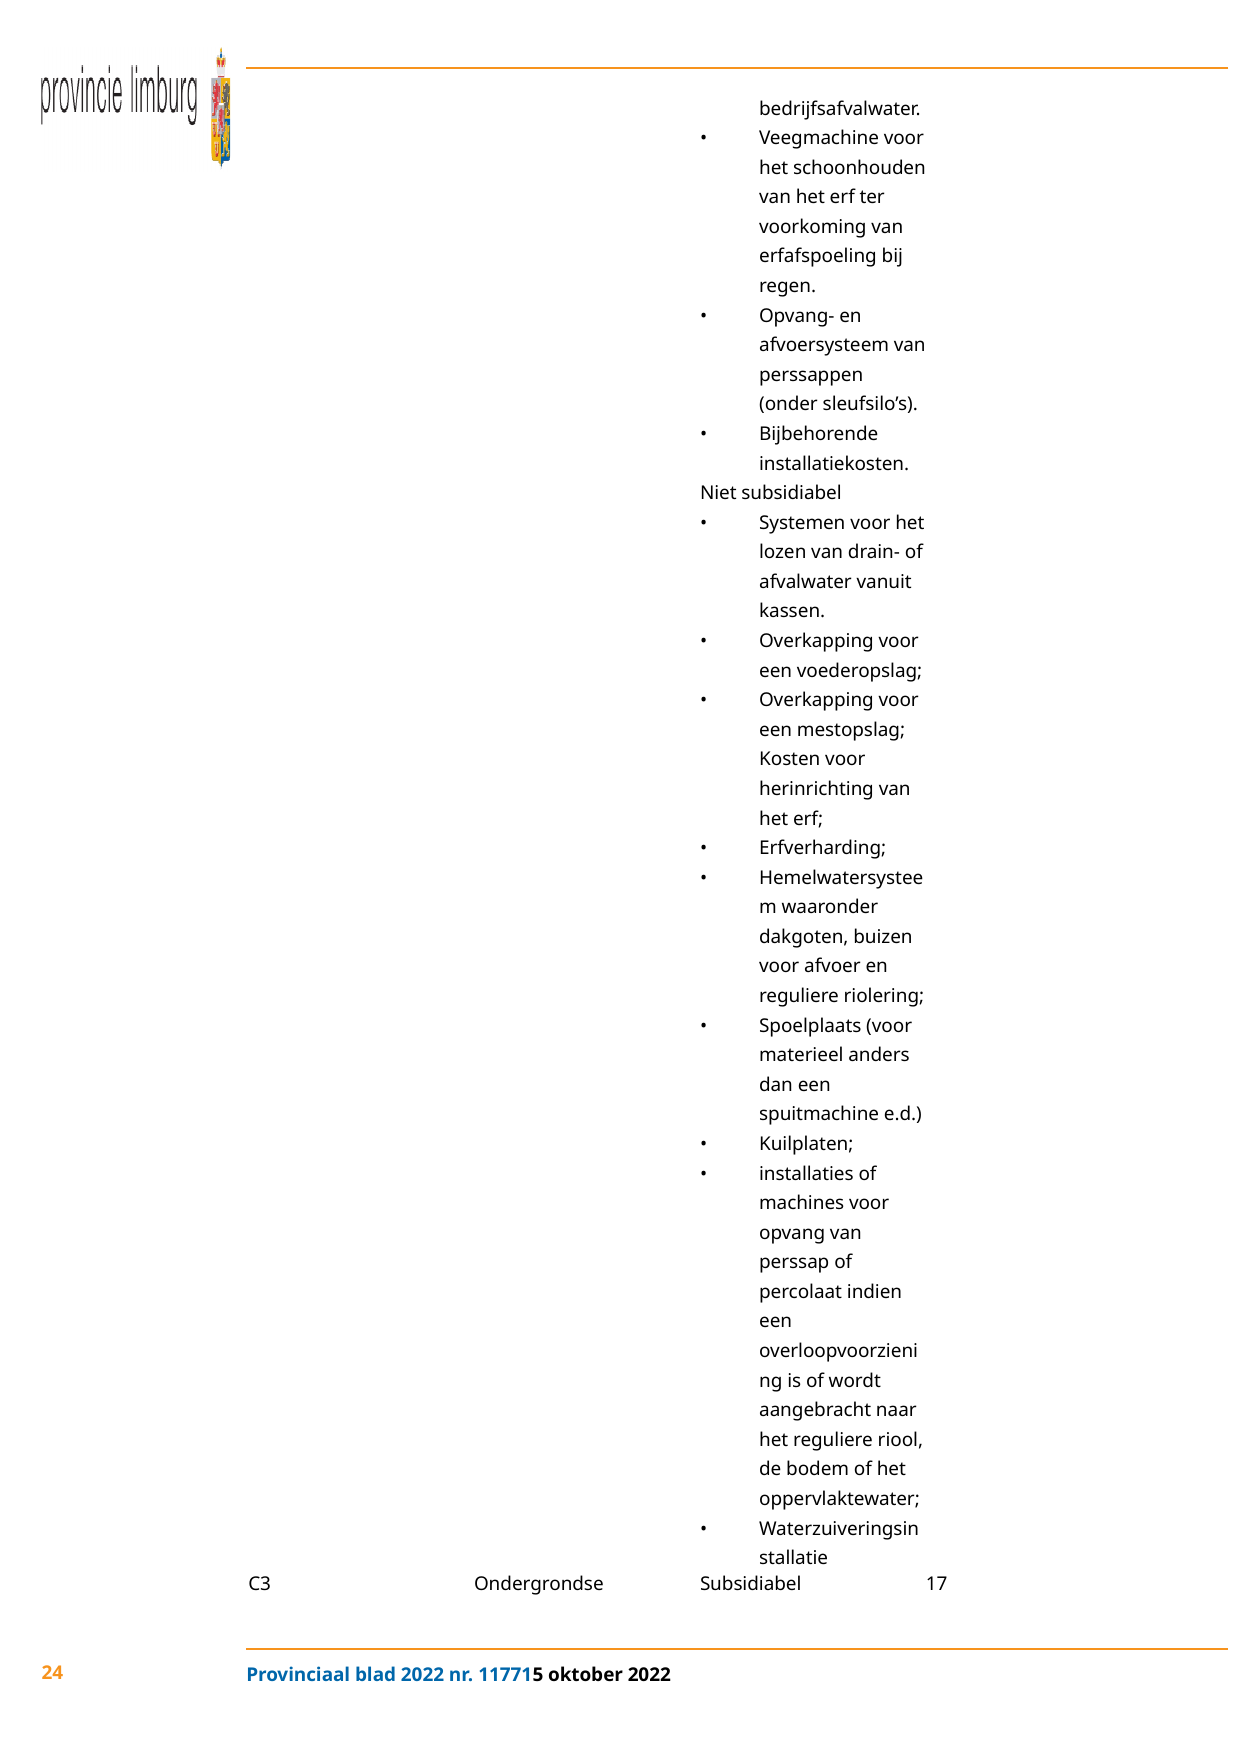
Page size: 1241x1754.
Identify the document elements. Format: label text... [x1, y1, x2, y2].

table_cell [926, 95, 1152, 1570]
table_cell Ondergrondse [474, 1570, 700, 1596]
table_cell [474, 95, 700, 1570]
table_cell C3 [248, 1570, 474, 1596]
picture [41, 47, 231, 172]
table_cell bedrijfsafvalwater. Veegmachine voor het schoonhouden van het erf ter voorkoming van erfafspoeling bij regen. Opvang- en afvoersysteem van perssappen (onder sleufsilo’s). Bijbehorende installatiekosten. Niet subsidiabel Systemen voor het lozen van drain- of afvalwater vanuit kassen. Overkapping voor een voederopslag; Overkapping voor een mestopslag; Kosten voor herinrichting van het erf; Erfverharding; Hemelwatersysteem waaronder dakgoten, buizen voor afvoer en reguliere riolering; Spoelplaats (voor materieel anders dan een spuitmachine e.d.) Kuilplaten; installaties of machines voor opvang van perssap of percolaat indien een overloopvoorziening is of wordt aangebracht naar het reguliere riool, de bodem of het oppervlaktewater; Waterzuiveringsinstallatie [700, 95, 926, 1570]
table_cell [248, 95, 474, 1570]
table_cell 17 [926, 1570, 1152, 1596]
